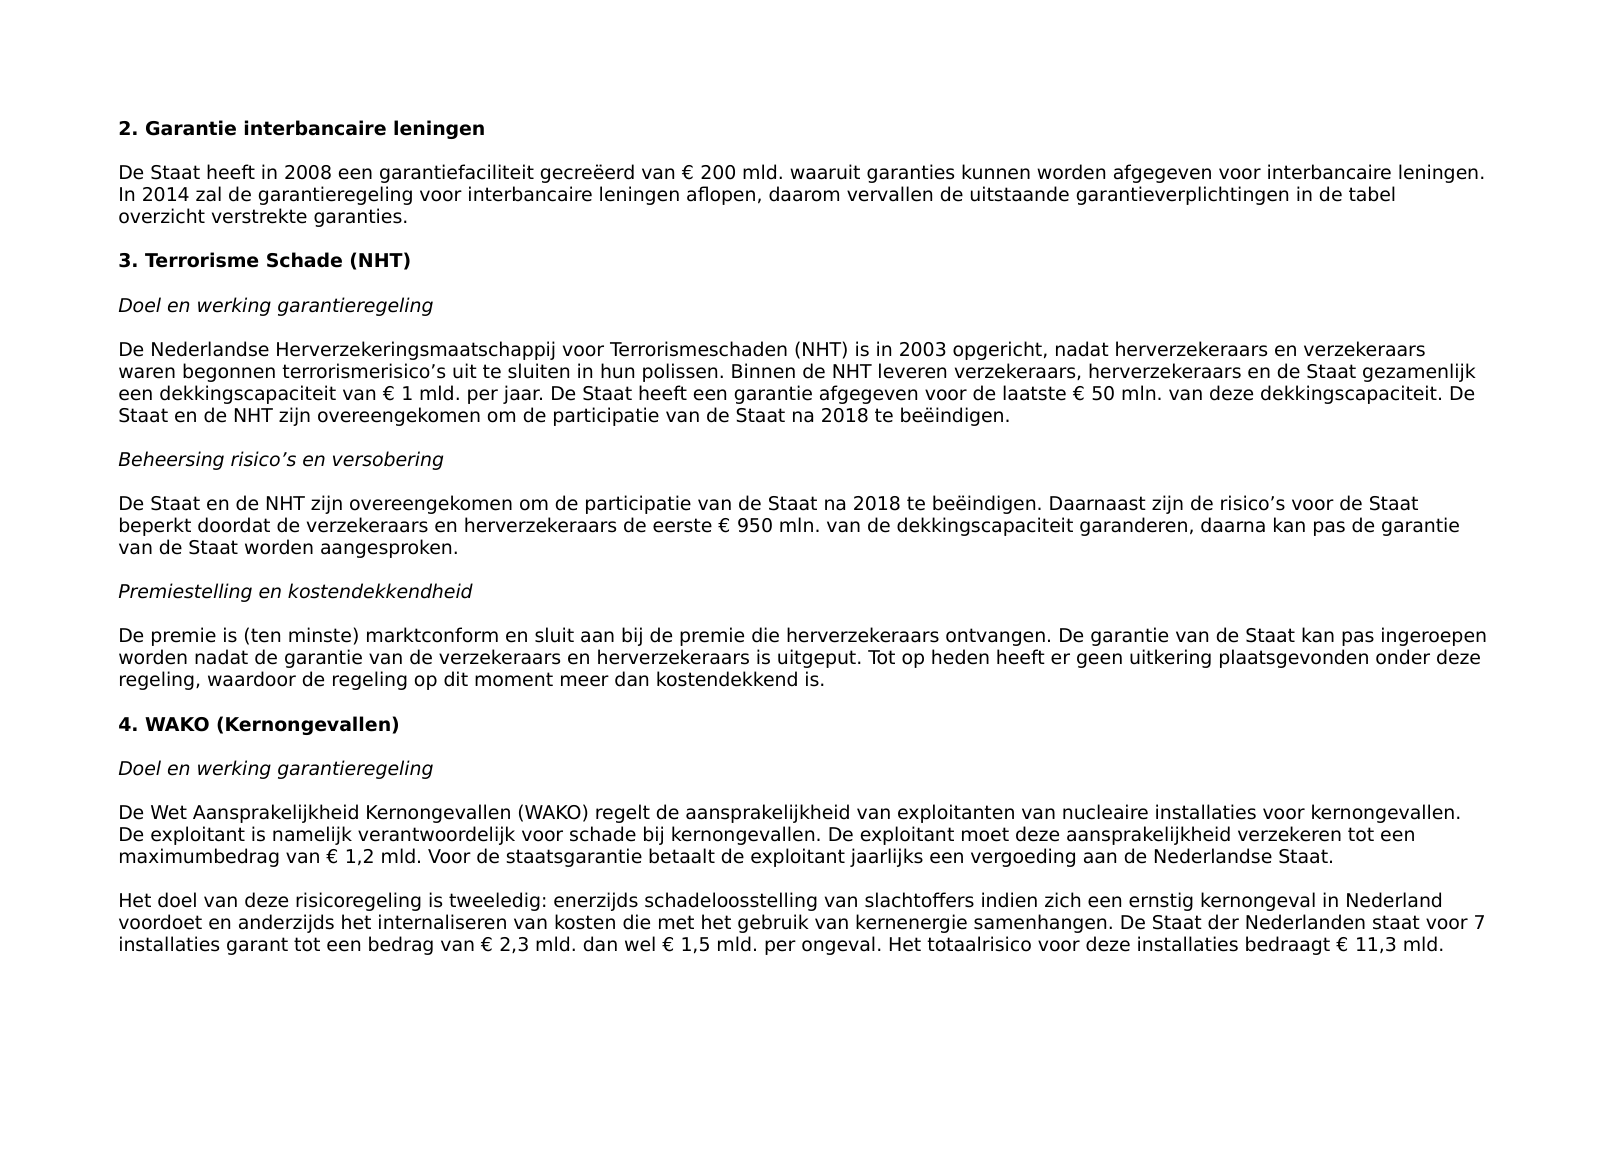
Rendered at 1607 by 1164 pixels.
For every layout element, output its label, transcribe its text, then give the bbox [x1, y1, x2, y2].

text De Staat heeft in 2008 een garantiefaciliteit gecreëerd van € 200 mld. waaruit garanties kunnen worden afgegeven voor interbancaire leningen. In 2014 zal de garantieregeling voor interbancaire leningen aflopen, daarom vervallen de uitstaande garantieverplichtingen in de tabel overzicht verstrekte garanties. [118, 162, 1488, 228]
subtitle Beheersing risico’s en versobering [118, 449, 1488, 471]
text De Wet Aansprakelijkheid Kernongevallen (WAKO) regelt de aansprakelijkheid van exploitanten van nucleaire installaties voor kernongevallen. De exploitant is namelijk verantwoordelijk voor schade bij kernongevallen. De exploitant moet deze aansprakelijkheid verzekeren tot een maximumbedrag van € 1,2 mld. Voor de staatsgarantie betaalt de exploitant jaarlijks een vergoeding aan de Nederlandse Staat. [118, 802, 1488, 868]
subtitle 3. Terrorisme Schade (NHT) [118, 250, 1488, 272]
subtitle 2. Garantie interbancaire leningen [118, 118, 1488, 140]
text De premie is (ten minste) marktconform en sluit aan bij de premie die herverzekeraars ontvangen. De garantie van de Staat kan pas ingeroepen worden nadat de garantie van de verzekeraars en herverzekeraars is uitgeput. Tot op heden heeft er geen uitkering plaatsgevonden onder deze regeling, waardoor de regeling op dit moment meer dan kostendekkend is. [118, 625, 1488, 691]
subtitle Premiestelling en kostendekkendheid [118, 581, 1488, 603]
text De Staat en de NHT zijn overeengekomen om de participatie van de Staat na 2018 te beëindigen. Daarnaast zijn de risico’s voor de Staat beperkt doordat de verzekeraars en herverzekeraars de eerste € 950 mln. van de dekkingscapaciteit garanderen, daarna kan pas de garantie van de Staat worden aangesproken. [118, 493, 1488, 559]
subtitle Doel en werking garantieregeling [118, 758, 1488, 779]
text De Nederlandse Herverzekeringsmaatschappij voor Terrorismeschaden (NHT) is in 2003 opgericht, nadat herverzekeraars en verzekeraars waren begonnen terrorismerisico’s uit te sluiten in hun polissen. Binnen de NHT leveren verzekeraars, herverzekeraars en de Staat gezamenlijk een dekkingscapaciteit van € 1 mld. per jaar. De Staat heeft een garantie afgegeven voor de laatste € 50 mln. van deze dekkingscapaciteit. De Staat en de NHT zijn overeengekomen om de participatie van de Staat na 2018 te beëindigen. [118, 339, 1488, 427]
subtitle Doel en werking garantieregeling [118, 294, 1488, 317]
text Het doel van deze risicoregeling is tweeledig: enerzijds schadeloosstelling van slachtoffers indien zich een ernstig kernongeval in Nederland voordoet en anderzijds het internaliseren van kosten die met het gebruik van kernenergie samenhangen. De Staat der Nederlanden staat voor 7 installaties garant tot een bedrag van € 2,3 mld. dan wel € 1,5 mld. per ongeval. Het totaalrisico voor deze installaties bedraagt € 11,3 mld. [118, 890, 1488, 956]
subtitle 4. WAKO (Kernongevallen) [118, 713, 1488, 735]
